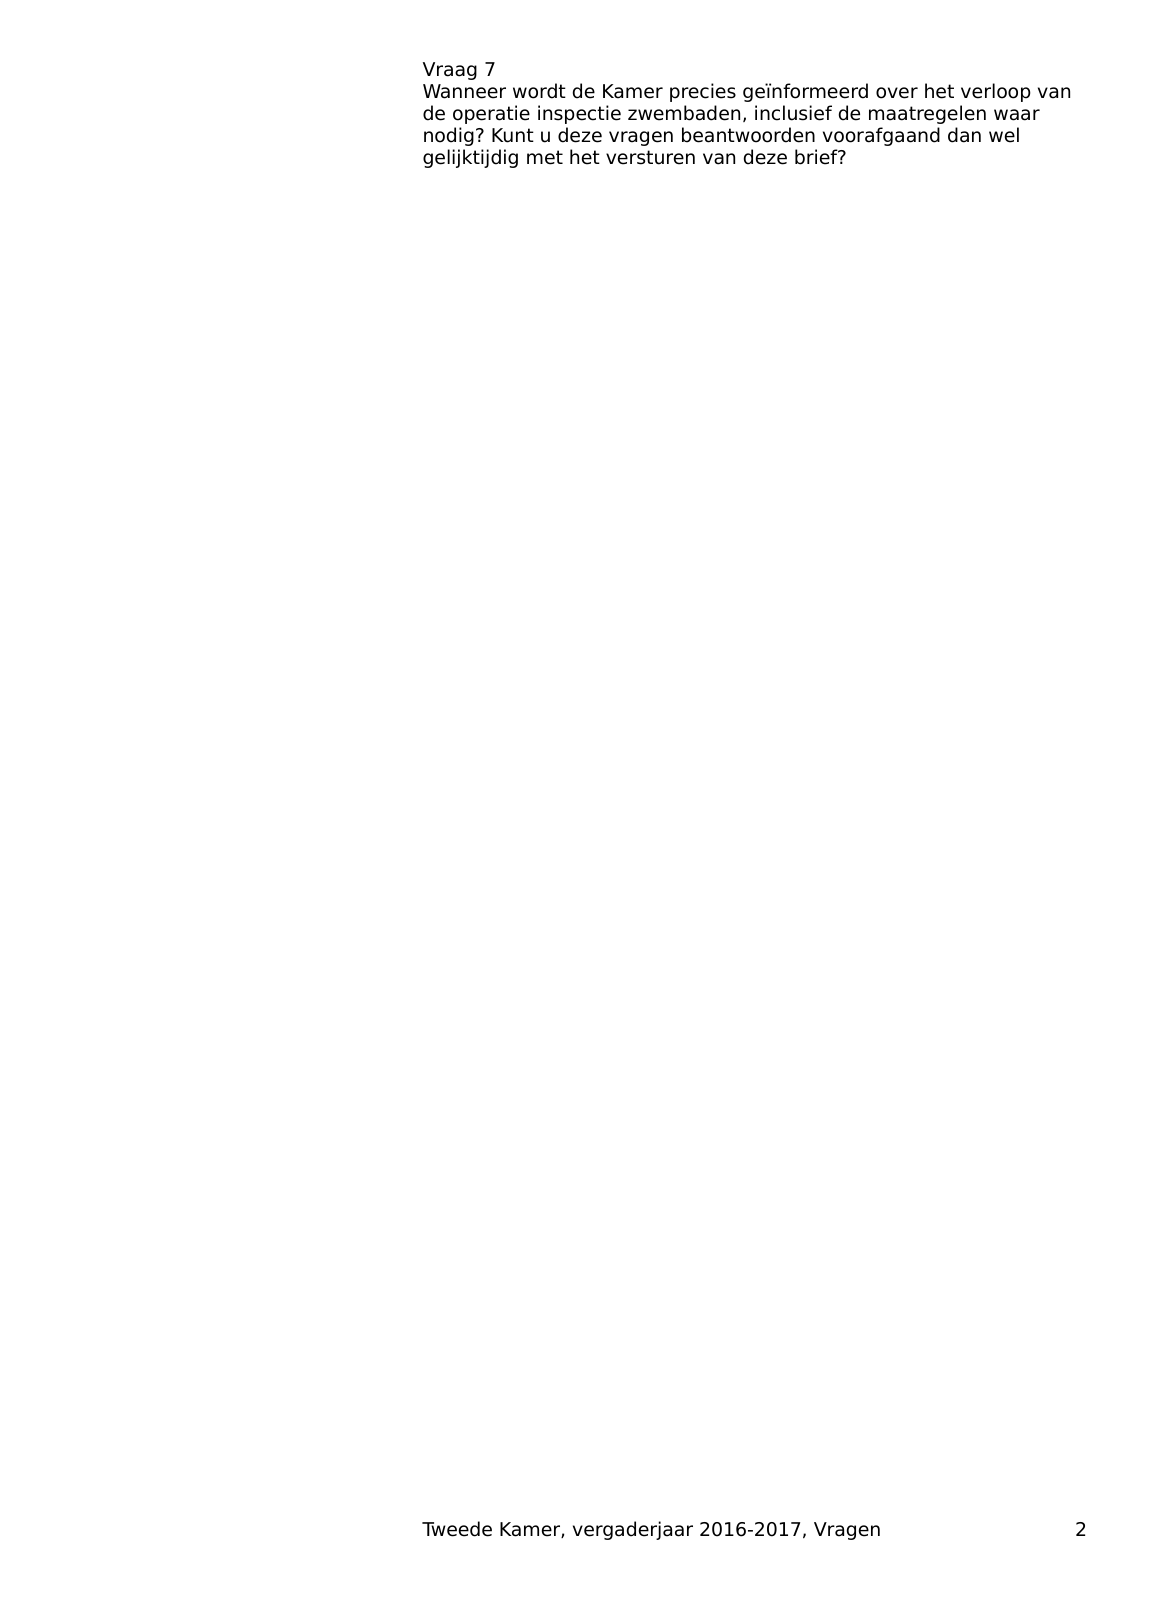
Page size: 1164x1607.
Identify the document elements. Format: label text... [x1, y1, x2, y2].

text Vraag 7 [422, 59, 1087, 81]
text Wanneer wordt de Kamer precies geïnformeerd over het verloop van de operatie inspectie zwembaden, inclusief de maatregelen waar nodig? Kunt u deze vragen beantwoorden voorafgaand dan wel gelijktijdig met het versturen van deze brief? [422, 81, 1087, 169]
